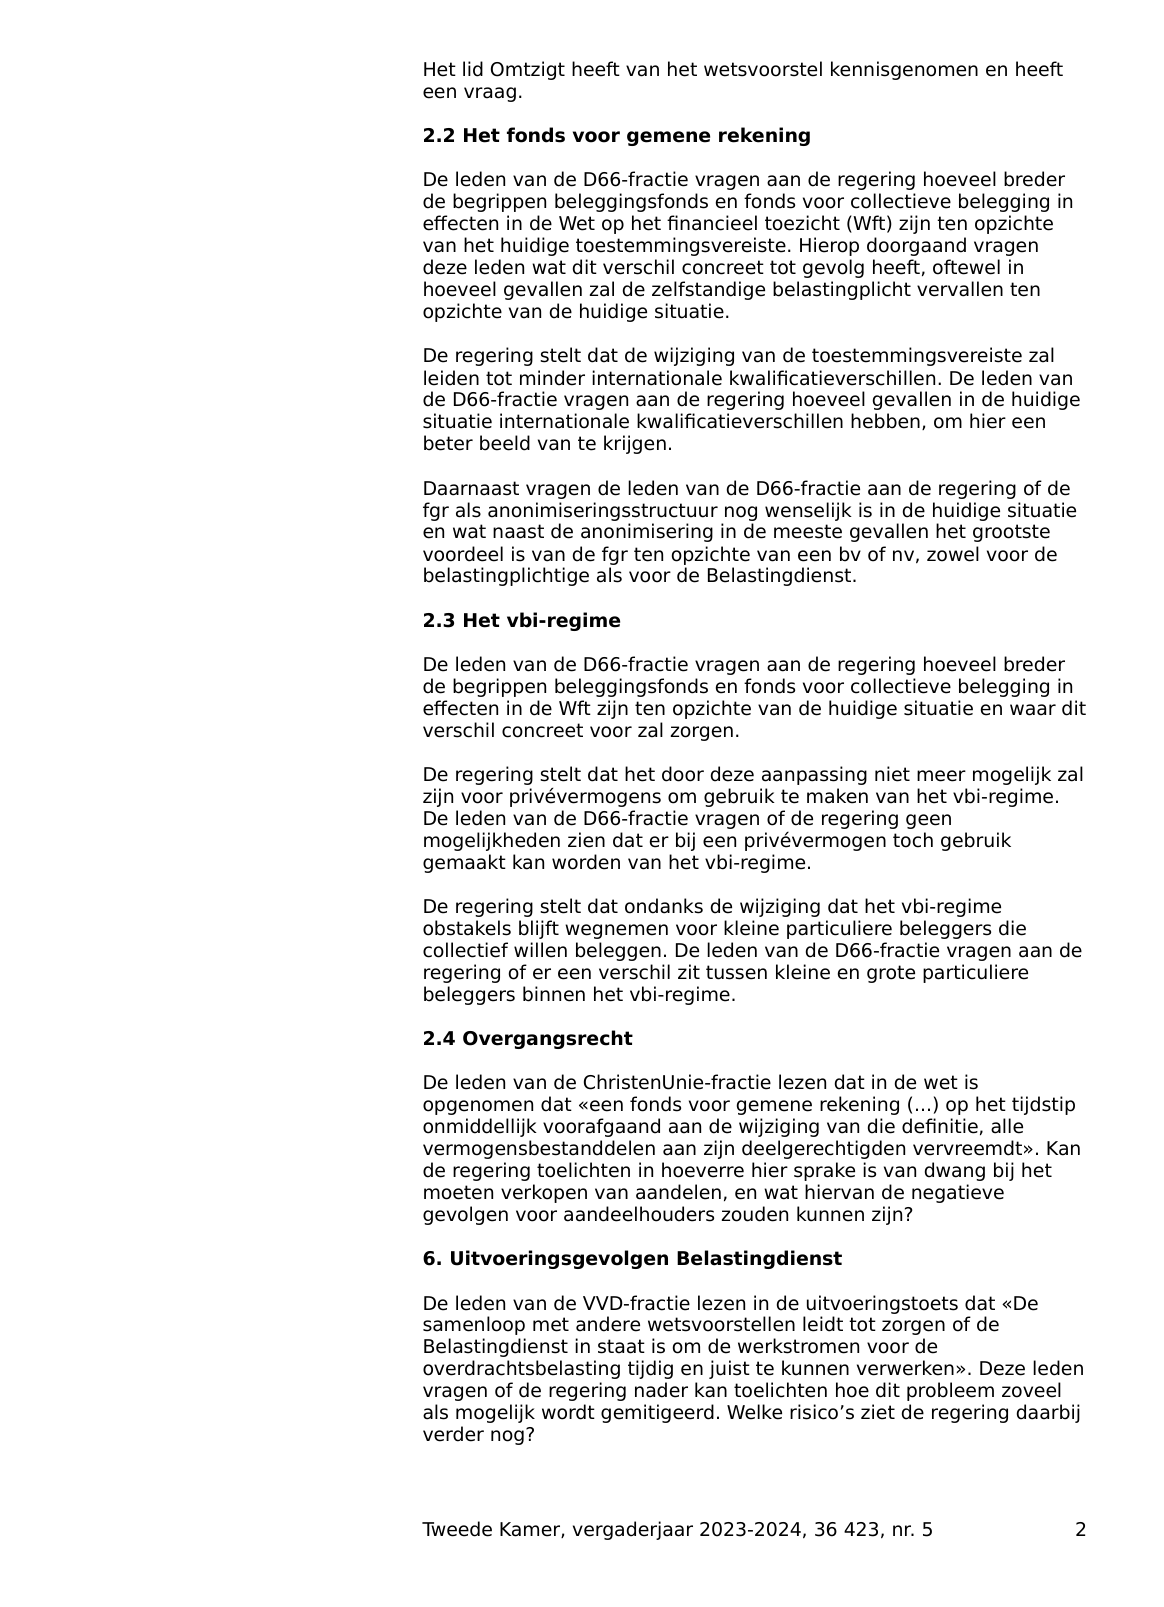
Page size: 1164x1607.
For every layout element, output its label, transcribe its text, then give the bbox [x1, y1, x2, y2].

text De regering stelt dat de wijziging van de toestemmingsvereiste zal leiden tot minder internationale kwalificatieverschillen. De leden van de D66-fractie vragen aan de regering hoeveel gevallen in de huidige situatie internationale kwalificatieverschillen hebben, om hier een beter beeld van te krijgen. [422, 345, 1087, 455]
text Daarnaast vragen de leden van de D66-fractie aan de regering of de fgr als anonimiseringsstructuur nog wenselijk is in de huidige situatie en wat naast de anonimisering in de meeste gevallen het grootste voordeel is van de fgr ten opzichte van een bv of nv, zowel voor de belastingplichtige als voor de Belastingdienst. [422, 477, 1087, 587]
subtitle 2.3 Het vbi-regime [422, 609, 1087, 632]
subtitle 2.4 Overgangsrecht [422, 1028, 1087, 1050]
text De leden van de D66-fractie vragen aan de regering hoeveel breder de begrippen beleggingsfonds en fonds voor collectieve belegging in effecten in de Wft zijn ten opzichte van de huidige situatie en waar dit verschil concreet voor zal zorgen. [422, 654, 1087, 742]
text De regering stelt dat het door deze aanpassing niet meer mogelijk zal zijn voor privévermogens om gebruik te maken van het vbi-regime. De leden van de D66-fractie vragen of de regering geen mogelijkheden zien dat er bij een privévermogen toch gebruik gemaakt kan worden van het vbi-regime. [422, 764, 1087, 874]
text De leden van de ChristenUnie-fractie lezen dat in de wet is opgenomen dat «een fonds voor gemene rekening (...) op het tijdstip onmiddellijk voorafgaand aan de wijziging van die definitie, alle vermogensbestanddelen aan zijn deelgerechtigden vervreemdt». Kan de regering toelichten in hoeverre hier sprake is van dwang bij het moeten verkopen van aandelen, en wat hiervan de negatieve gevolgen voor aandeelhouders zouden kunnen zijn? [422, 1072, 1087, 1226]
subtitle 2.2 Het fonds voor gemene rekening [422, 125, 1087, 147]
text De leden van de D66-fractie vragen aan de regering hoeveel breder de begrippen beleggingsfonds en fonds voor collectieve belegging in effecten in de Wet op het financieel toezicht (Wft) zijn ten opzichte van het huidige toestemmingsvereiste. Hierop doorgaand vragen deze leden wat dit verschil concreet tot gevolg heeft, oftewel in hoeveel gevallen zal de zelfstandige belastingplicht vervallen ten opzichte van de huidige situatie. [422, 169, 1087, 323]
text De regering stelt dat ondanks de wijziging dat het vbi-regime obstakels blijft wegnemen voor kleine particuliere beleggers die collectief willen beleggen. De leden van de D66-fractie vragen aan de regering of er een verschil zit tussen kleine en grote particuliere beleggers binnen het vbi-regime. [422, 896, 1087, 1006]
subtitle 6. Uitvoeringsgevolgen Belastingdienst [422, 1248, 1087, 1270]
text De leden van de VVD-fractie lezen in de uitvoeringstoets dat «De samenloop met andere wetsvoorstellen leidt tot zorgen of de Belastingdienst in staat is om de werkstromen voor de overdrachtsbelasting tijdig en juist te kunnen verwerken». Deze leden vragen of de regering nader kan toelichten hoe dit probleem zoveel als mogelijk wordt gemitigeerd. Welke risico’s ziet de regering daarbij verder nog? [422, 1292, 1087, 1446]
text Het lid Omtzigt heeft van het wetsvoorstel kennisgenomen en heeft een vraag. [422, 59, 1087, 103]
